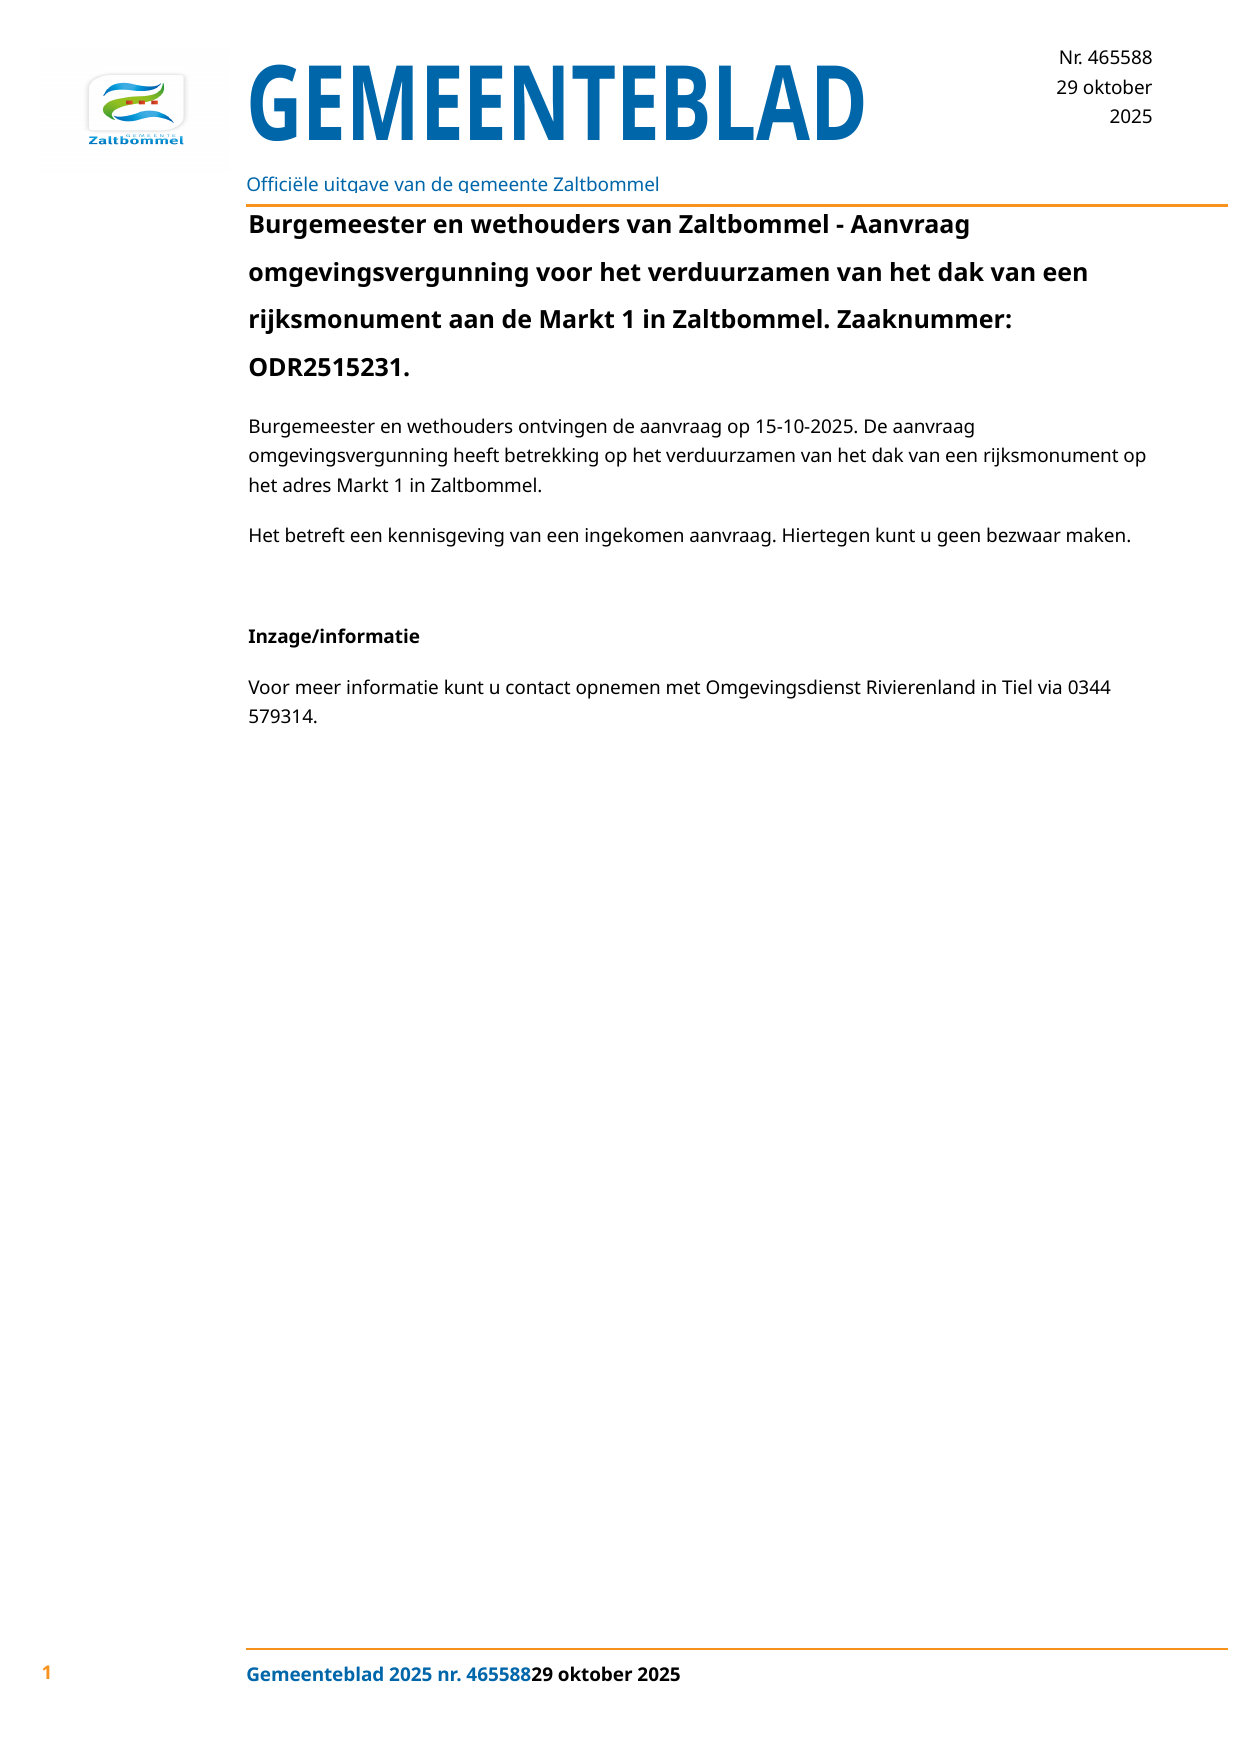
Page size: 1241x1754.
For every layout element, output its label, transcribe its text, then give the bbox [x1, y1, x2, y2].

text Het betreft een kennisgeving van een ingekomen aanvraag. Hiertegen kunt u geen bezwaar maken. [248, 523, 1152, 548]
text Voor meer informatie kunt u contact opnemen met Omgevingsdienst Rivierenland in Tiel via 0344 579314. [248, 674, 1152, 729]
picture [41, 47, 231, 172]
text Burgemeester en wethouders ontvingen de aanvraag op 15-10-2025. De aanvraag omgevingsvergunning heeft betrekking op het verduurzamen van het dak van een rijksmonument op het adres Markt 1 in Zaltbommel. [248, 413, 1152, 498]
text Inzage/informatie [248, 623, 1152, 649]
text Burgemeester en wethouders van Zaltbommel - Aanvraag omgevingsvergunning voor het verduurzamen van het dak van een rijksmonument aan de Markt 1 in Zaltbommel. Zaaknummer: ODR2515231. [248, 207, 1152, 384]
